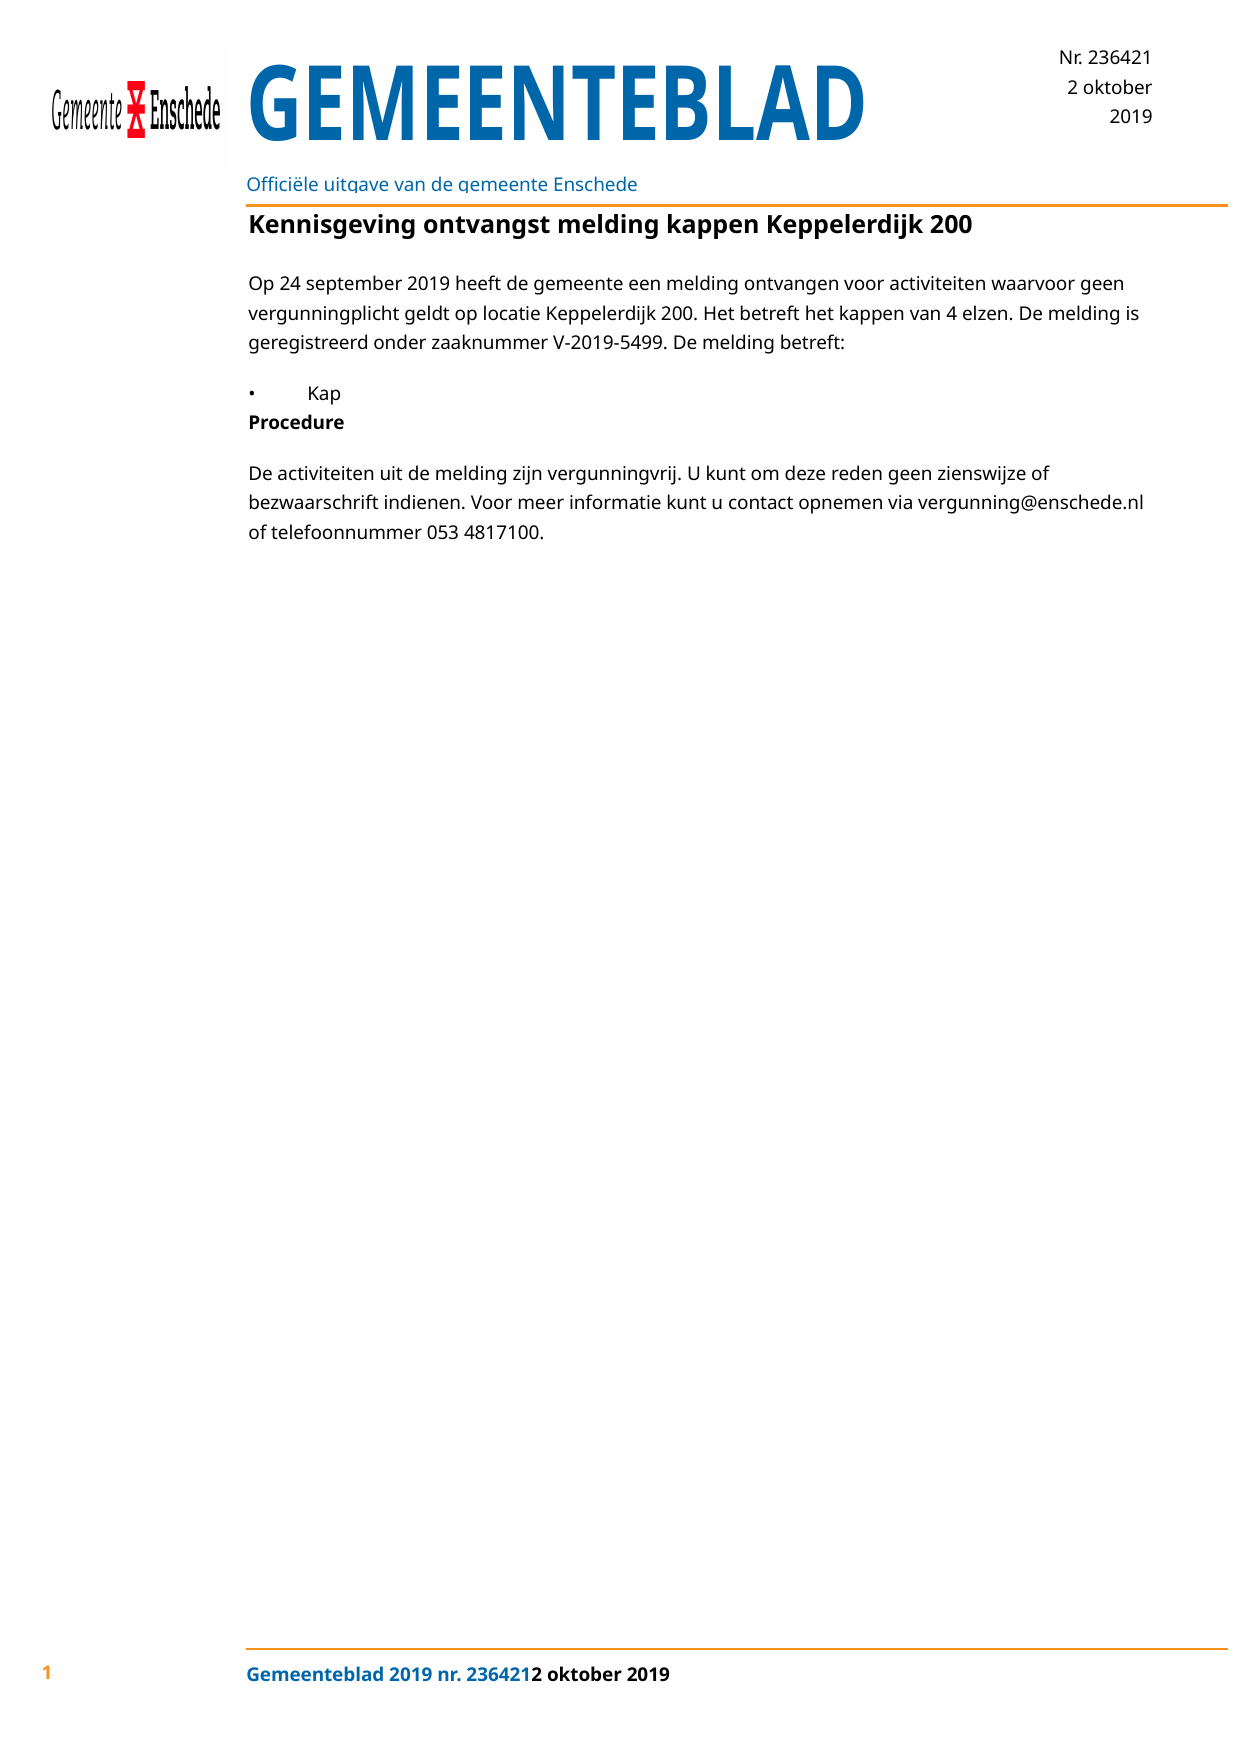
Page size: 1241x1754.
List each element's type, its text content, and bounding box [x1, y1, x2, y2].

text Kennisgeving ontvangst melding kappen Keppelerdijk 200 [248, 207, 1152, 241]
list Kap [248, 380, 1152, 406]
text Op 24 september 2019 heeft de gemeente een melding ontvangen voor activiteiten waarvoor geen vergunningplicht geldt op locatie Keppelerdijk 200. Het betreft het kappen van 4 elzen. De melding is geregistreerd onder zaaknummer V-2019-5499. De melding betreft: [248, 270, 1152, 355]
text Procedure [248, 409, 1152, 435]
picture [41, 47, 231, 172]
text De activiteiten uit de melding zijn vergunningvrij. U kunt om deze reden geen zienswijze of bezwaarschrift indienen. Voor meer informatie kunt u contact opnemen via vergunning@enschede.nl of telefoonnummer 053 4817100. [248, 460, 1152, 545]
